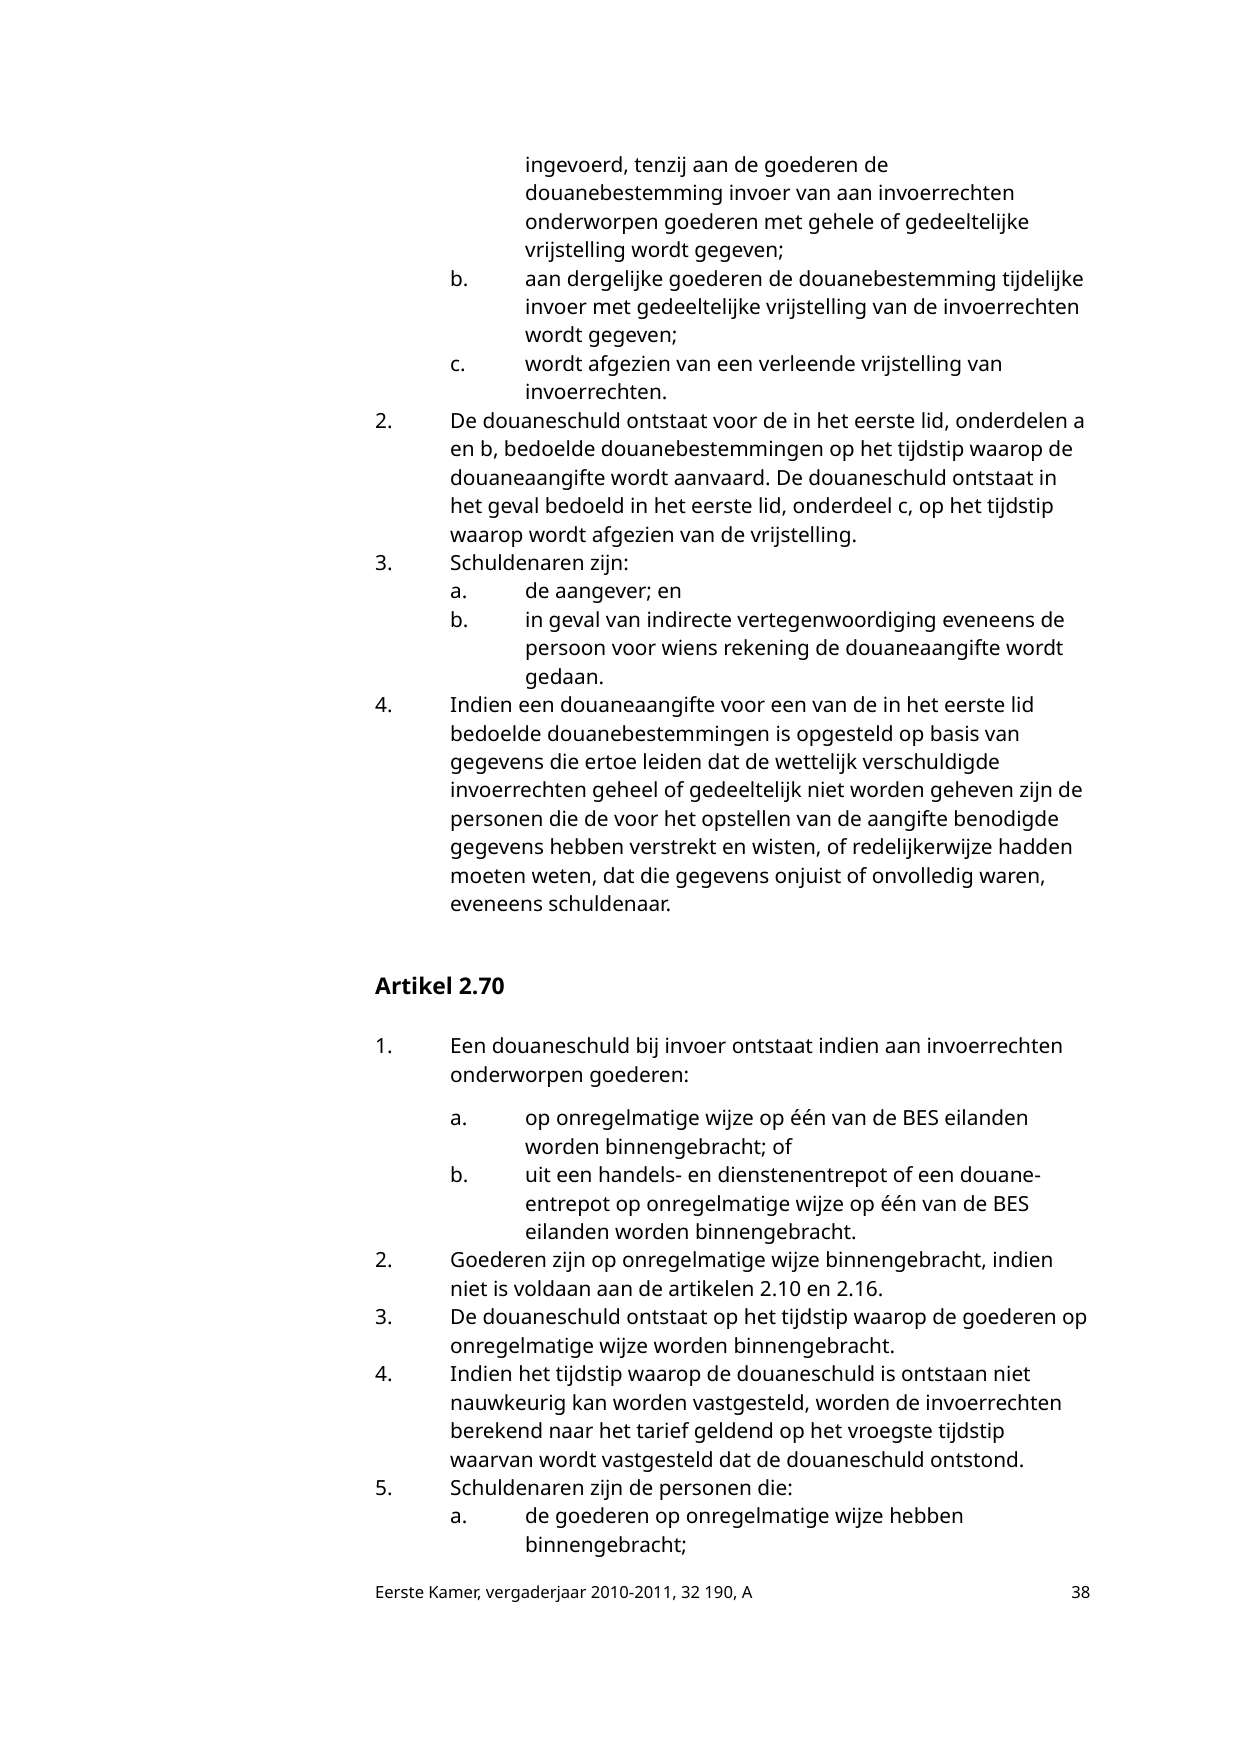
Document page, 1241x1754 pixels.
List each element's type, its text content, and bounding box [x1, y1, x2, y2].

list uit een handels- en dienstenentrepot of een douane-entrepot op onregelmatige wijze op één van de BES eilanden worden binnengebracht. [450, 1160, 1090, 1246]
list Goederen zijn op onregelmatige wijze binnengebracht, indien niet is voldaan aan de artikelen 2.10 en 2.16. [375, 1246, 1090, 1302]
list Indien een douaneaangifte voor een van de in het eerste lid bedoelde douanebestemmingen is opgesteld op basis van gegevens die ertoe leiden dat de wettelijk verschuldigde invoerrechten geheel of gedeeltelijk niet worden geheven zijn de personen die de voor het opstellen van de aangifte benodigde gegevens hebben verstrekt en wisten, of redelijkerwijze hadden moeten weten, dat die gegevens onjuist of onvolledig waren, eveneens schuldenaar. [375, 690, 1090, 918]
list wordt afgezien van een verleende vrijstelling van invoerrechten. [450, 349, 1090, 406]
list Een douaneschuld bij invoer ontstaat indien aan invoerrechten onderworpen goederen: [375, 1032, 1090, 1088]
list Schuldenaren zijn: [375, 548, 1090, 577]
list De douaneschuld ontstaat voor de in het eerste lid, onderdelen a en b, bedoelde douanebestemmingen op het tijdstip waarop de douaneaangifte wordt aanvaard. De douaneschuld ontstaat in het geval bedoeld in het eerste lid, onderdeel c, op het tijdstip waarop wordt afgezien van de vrijstelling. [375, 406, 1090, 548]
list aan dergelijke goederen de douanebestemming tijdelijke invoer met gedeeltelijke vrijstelling van de invoerrechten wordt gegeven; [450, 264, 1090, 349]
subtitle Artikel 2.70 [375, 970, 1090, 1002]
list op onregelmatige wijze op één van de BES eilanden worden binnengebracht; of [450, 1103, 1090, 1160]
list De douaneschuld ontstaat op het tijdstip waarop de goederen op onregelmatige wijze worden binnengebracht. [375, 1302, 1090, 1359]
list de aangever; en [450, 577, 1090, 605]
list in geval van indirecte vertegenwoordiging eveneens de persoon voor wiens rekening de douaneaangifte wordt gedaan. [450, 605, 1090, 690]
list Indien het tijdstip waarop de douaneschuld is ontstaan niet nauwkeurig kan worden vastgesteld, worden de invoerrechten berekend naar het tarief geldend op het vroegste tijdstip waarvan wordt vastgesteld dat de douaneschuld ontstond. [375, 1359, 1090, 1473]
list Schuldenaren zijn de personen die: [375, 1473, 1090, 1502]
list de goederen op onregelmatige wijze hebben binnengebracht; [450, 1502, 1090, 1558]
list ingevoerd, tenzij aan de goederen de douanebestemming invoer van aan invoerrechten onderworpen goederen met gehele of gedeeltelijke vrijstelling wordt gegeven; [450, 150, 1090, 264]
